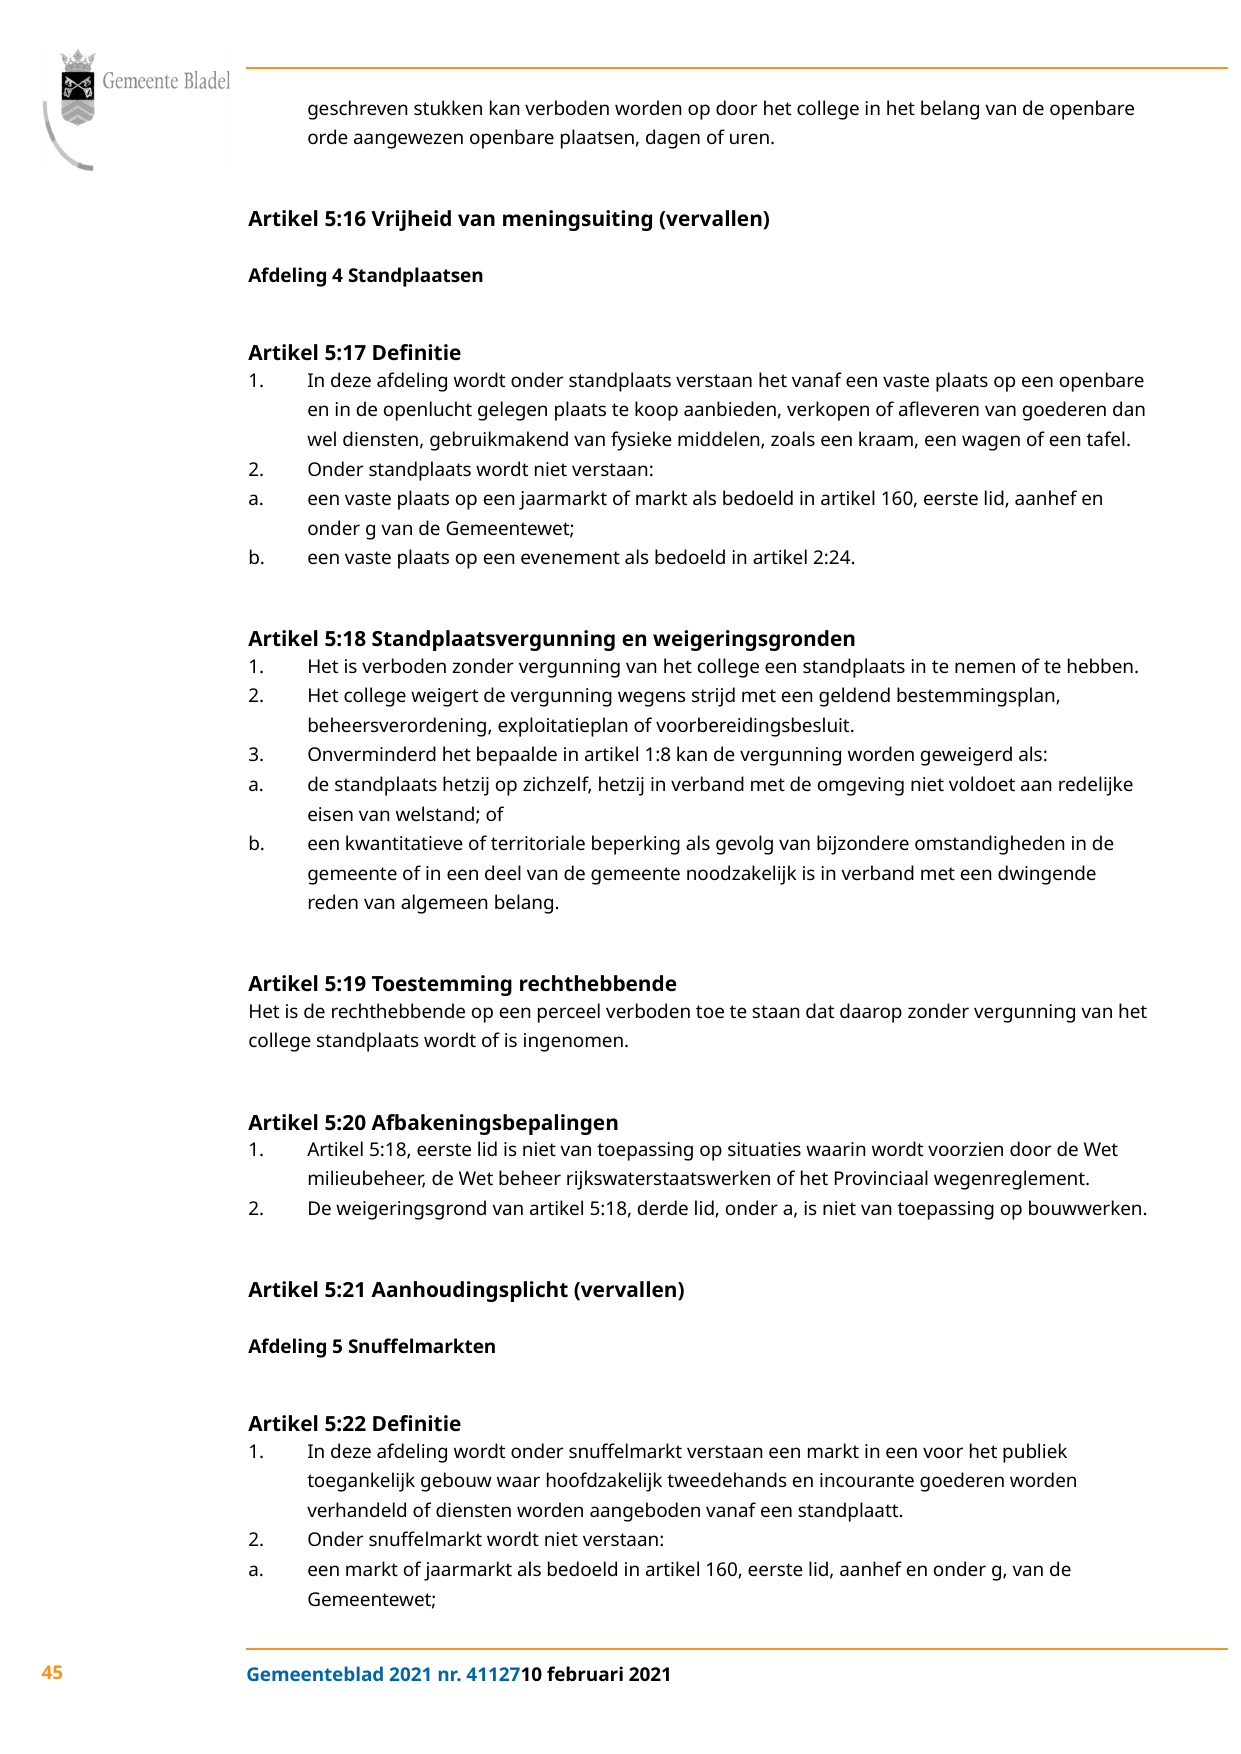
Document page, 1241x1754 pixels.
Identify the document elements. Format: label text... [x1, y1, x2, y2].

text Artikel 5:16 Vrijheid van meningsuiting (vervallen) [248, 204, 1152, 233]
list een vaste plaats op een jaarmarkt of markt als bedoeld in artikel 160, eerste lid, aanhef en onder g van de Gemeentewet; [248, 485, 1152, 541]
list In deze afdeling wordt onder snuffelmarkt verstaan een markt in een voor het publiek toegankelijk gebouw waar hoofdzakelijk tweedehands en incourante goederen worden verhandeld of diensten worden aangeboden vanaf een standplaatt. [248, 1438, 1152, 1523]
text Artikel 5:18 Standplaatsvergunning en weigeringsgronden [248, 624, 1152, 653]
list een vaste plaats op een evenement als bedoeld in artikel 2:24. [248, 544, 1152, 570]
picture [41, 47, 231, 172]
list Onder snuffelmarkt wordt niet verstaan: [248, 1527, 1152, 1552]
text Artikel 5:20 Afbakeningsbepalingen [248, 1108, 1152, 1136]
list Onverminderd het bepaalde in artikel 1:8 kan de vergunning worden geweigerd als: [248, 742, 1152, 767]
list Artikel 5:18, eerste lid is niet van toepassing op situaties waarin wordt voorzien door de Wet milieubeheer, de Wet beheer rijkswaterstaatswerken of het Provinciaal wegenreglement. [248, 1136, 1152, 1191]
list een kwantitatieve of territoriale beperking als gevolg van bijzondere omstandigheden in de gemeente of in een deel van de gemeente noodzakelijk is in verband met een dwingende reden van algemeen belang. [248, 830, 1152, 915]
list een markt of jaarmarkt als bedoeld in artikel 160, eerste lid, aanhef en onder g, van de Gemeentewet; [248, 1556, 1152, 1611]
text Artikel 5:21 Aanhoudingsplicht (vervallen) [248, 1275, 1152, 1304]
list Het college weigert de vergunning wegens strijd met een geldend bestemmingsplan, beheersverordening, exploitatieplan of voorbereidingsbesluit. [248, 682, 1152, 738]
text Artikel 5:17 Definitie [248, 338, 1152, 367]
text Het is de rechthebbende op een perceel verboden toe te staan dat daarop zonder vergunning van het college standplaats wordt of is ingenomen. [248, 998, 1152, 1053]
list geschreven stukken kan verboden worden op door het college in het belang van de openbare orde aangewezen openbare plaatsen, dagen of uren. [248, 95, 1152, 150]
text Artikel 5:19 Toestemming rechthebbende [248, 969, 1152, 998]
text Afdeling 5 Snuffelmarkten [248, 1333, 1152, 1359]
text Artikel 5:22 Definitie [248, 1409, 1152, 1438]
list Onder standplaats wordt niet verstaan: [248, 456, 1152, 481]
list De weigeringsgrond van artikel 5:18, derde lid, onder a, is niet van toepassing op bouwwerken. [248, 1195, 1152, 1221]
list In deze afdeling wordt onder standplaats verstaan het vanaf een vaste plaats op een openbare en in de openlucht gelegen plaats te koop aanbieden, verkopen of afleveren van goederen dan wel diensten, gebruikmakend van fysieke middelen, zoals een kraam, een wagen of een tafel. [248, 367, 1152, 452]
text Afdeling 4 Standplaatsen [248, 262, 1152, 288]
list de standplaats hetzij op zichzelf, hetzij in verband met de omgeving niet voldoet aan redelijke eisen van welstand; of [248, 771, 1152, 827]
list Het is verboden zonder vergunning van het college een standplaats in te nemen of te hebben. [248, 653, 1152, 679]
